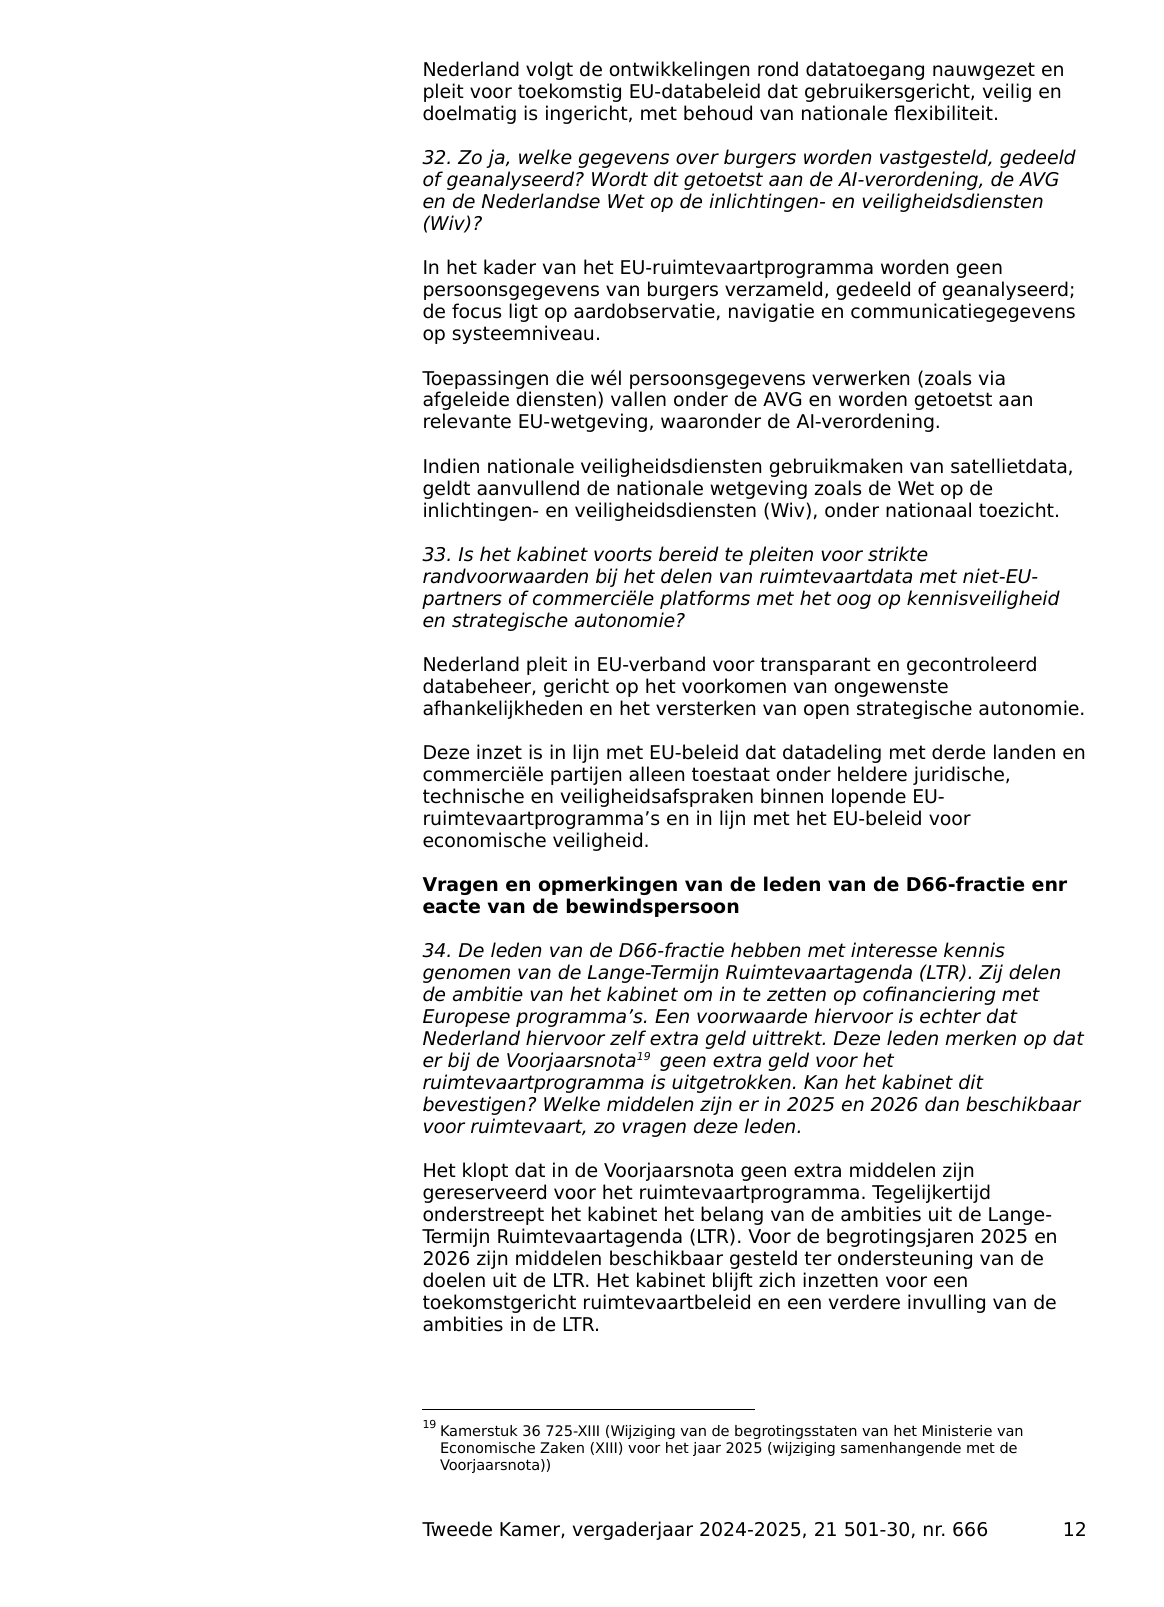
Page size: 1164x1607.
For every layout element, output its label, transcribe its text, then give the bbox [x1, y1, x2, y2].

subtitle Vragen en opmerkingen van de leden van de D66-fractie enr eacte van de bewindspersoon [422, 874, 1087, 918]
text Het klopt dat in de Voorjaarsnota geen extra middelen zijn gereserveerd voor het ruimtevaartprogramma. Tegelijkertijd onderstreept het kabinet het belang van de ambities uit de Lange-Termijn Ruimtevaartagenda (LTR). Voor de begrotingsjaren 2025 en 2026 zijn middelen beschikbaar gesteld ter ondersteuning van de doelen uit de LTR. Het kabinet blijft zich inzetten voor een toekomstgericht ruimtevaartbeleid en een verdere invulling van de ambities in de LTR. [422, 1160, 1087, 1336]
text Indien nationale veiligheidsdiensten gebruikmaken van satellietdata, geldt aanvullend de nationale wetgeving zoals de Wet op de inlichtingen- en veiligheidsdiensten (Wiv), onder nationaal toezicht. [422, 456, 1087, 521]
text 34. De leden van de D66-fractie hebben met interesse kennis genomen van de Lange-Termijn Ruimtevaartagenda (LTR). Zij delen de ambitie van het kabinet om in te zetten op cofinanciering met Europese programma’s. Een voorwaarde hiervoor is echter dat Nederland hiervoor zelf extra geld uittrekt. Deze leden merken op dat er bij de Voorjaarsnota geen extra geld voor het ruimtevaartprogramma is uitgetrokken. Kan het kabinet dit bevestigen? Welke middelen zijn er in 2025 en 2026 dan beschikbaar voor ruimtevaart, zo vragen deze leden. [422, 940, 1087, 1138]
text Toepassingen die wél persoonsgegevens verwerken (zoals via afgeleide diensten) vallen onder de AVG en worden getoetst aan relevante EU-wetgeving, waaronder de AI-verordening. [422, 367, 1087, 433]
text In het kader van het EU-ruimtevaartprogramma worden geen persoonsgegevens van burgers verzameld, gedeeld of geanalyseerd; de focus ligt op aardobservatie, navigatie en communicatiegegevens op systeemniveau. [422, 257, 1087, 345]
text 33. Is het kabinet voorts bereid te pleiten voor strikte randvoorwaarden bij het delen van ruimtevaartdata met niet-EU-partners of commerciële platforms met het oog op kennisveiligheid en strategische autonomie? [422, 544, 1087, 632]
text Kamerstuk 36 725-XIII (Wijziging van de begrotingsstaten van het Ministerie van Economische Zaken (XIII) voor het jaar 2025 (wijziging samenhangende met de Voorjaarsnota)) [422, 1418, 1087, 1474]
text Nederland volgt de ontwikkelingen rond datatoegang nauwgezet en pleit voor toekomstig EU-databeleid dat gebruikersgericht, veilig en doelmatig is ingericht, met behoud van nationale flexibiliteit. [422, 59, 1087, 125]
text Deze inzet is in lijn met EU-beleid dat datadeling met derde landen en commerciële partijen alleen toestaat onder heldere juridische, technische en veiligheidsafspraken binnen lopende EU-ruimtevaartprogramma’s en in lijn met het EU-beleid voor economische veiligheid. [422, 742, 1087, 852]
text Nederland pleit in EU-verband voor transparant en gecontroleerd databeheer, gericht op het voorkomen van ongewenste afhankelijkheden en het versterken van open strategische autonomie. [422, 654, 1087, 720]
text 32. Zo ja, welke gegevens over burgers worden vastgesteld, gedeeld of geanalyseerd? Wordt dit getoetst aan de AI-verordening, de AVG en de Nederlandse Wet op de inlichtingen- en veiligheidsdiensten (Wiv)? [422, 147, 1087, 235]
